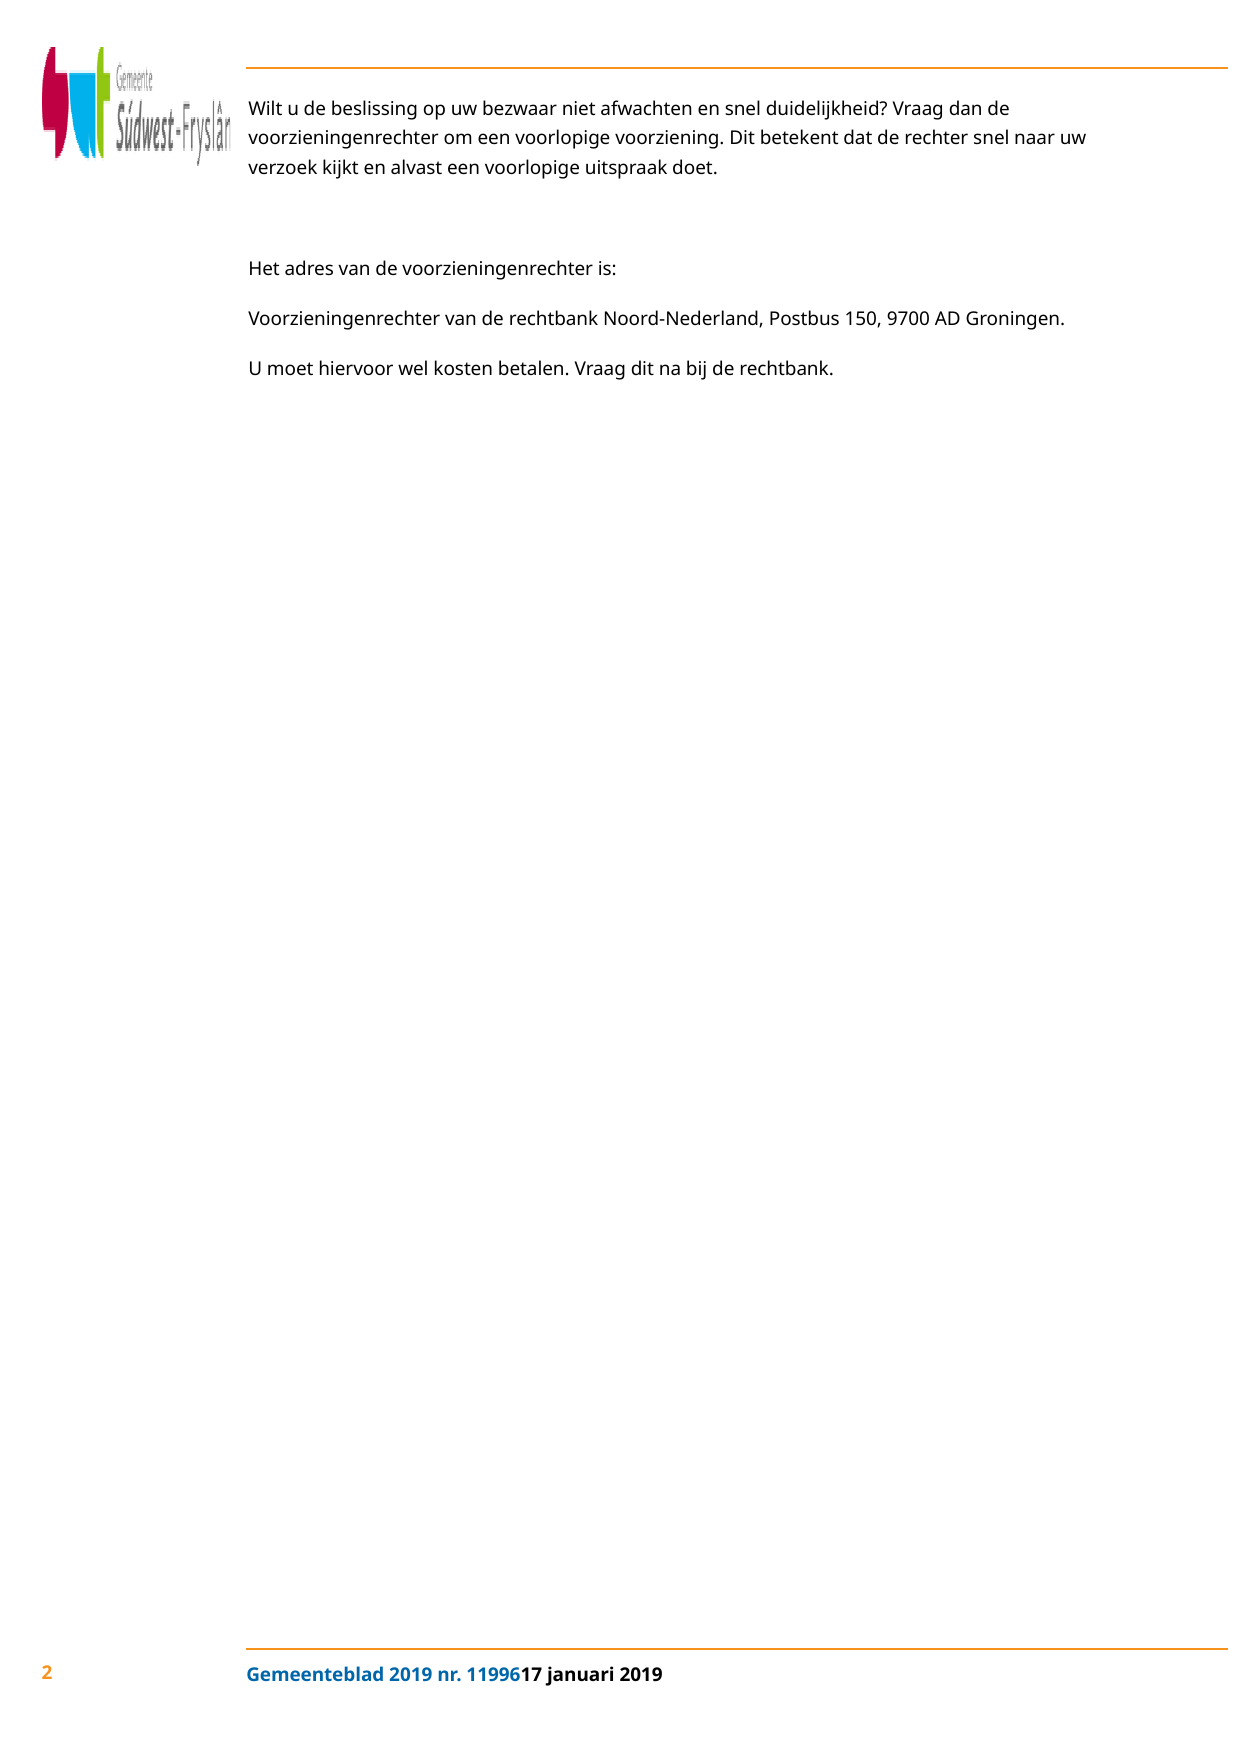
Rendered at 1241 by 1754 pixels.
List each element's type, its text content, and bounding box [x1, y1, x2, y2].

picture [41, 47, 231, 172]
text Wilt u de beslissing op uw bezwaar niet afwachten en snel duidelijkheid? Vraag dan de voorzieningenrechter om een voorlopige voorziening. Dit betekent dat de rechter snel naar uw verzoek kijkt en alvast een voorlopige uitspraak doet. [248, 95, 1152, 180]
text U moet hiervoor wel kosten betalen. Vraag dit na bij de rechtbank. [248, 356, 1152, 381]
text Voorzieningenrechter van de rechtbank Noord-Nederland, Postbus 150, 9700 AD Groningen. [248, 305, 1152, 331]
text Het adres van de voorzieningenrechter is: [248, 255, 1152, 281]
